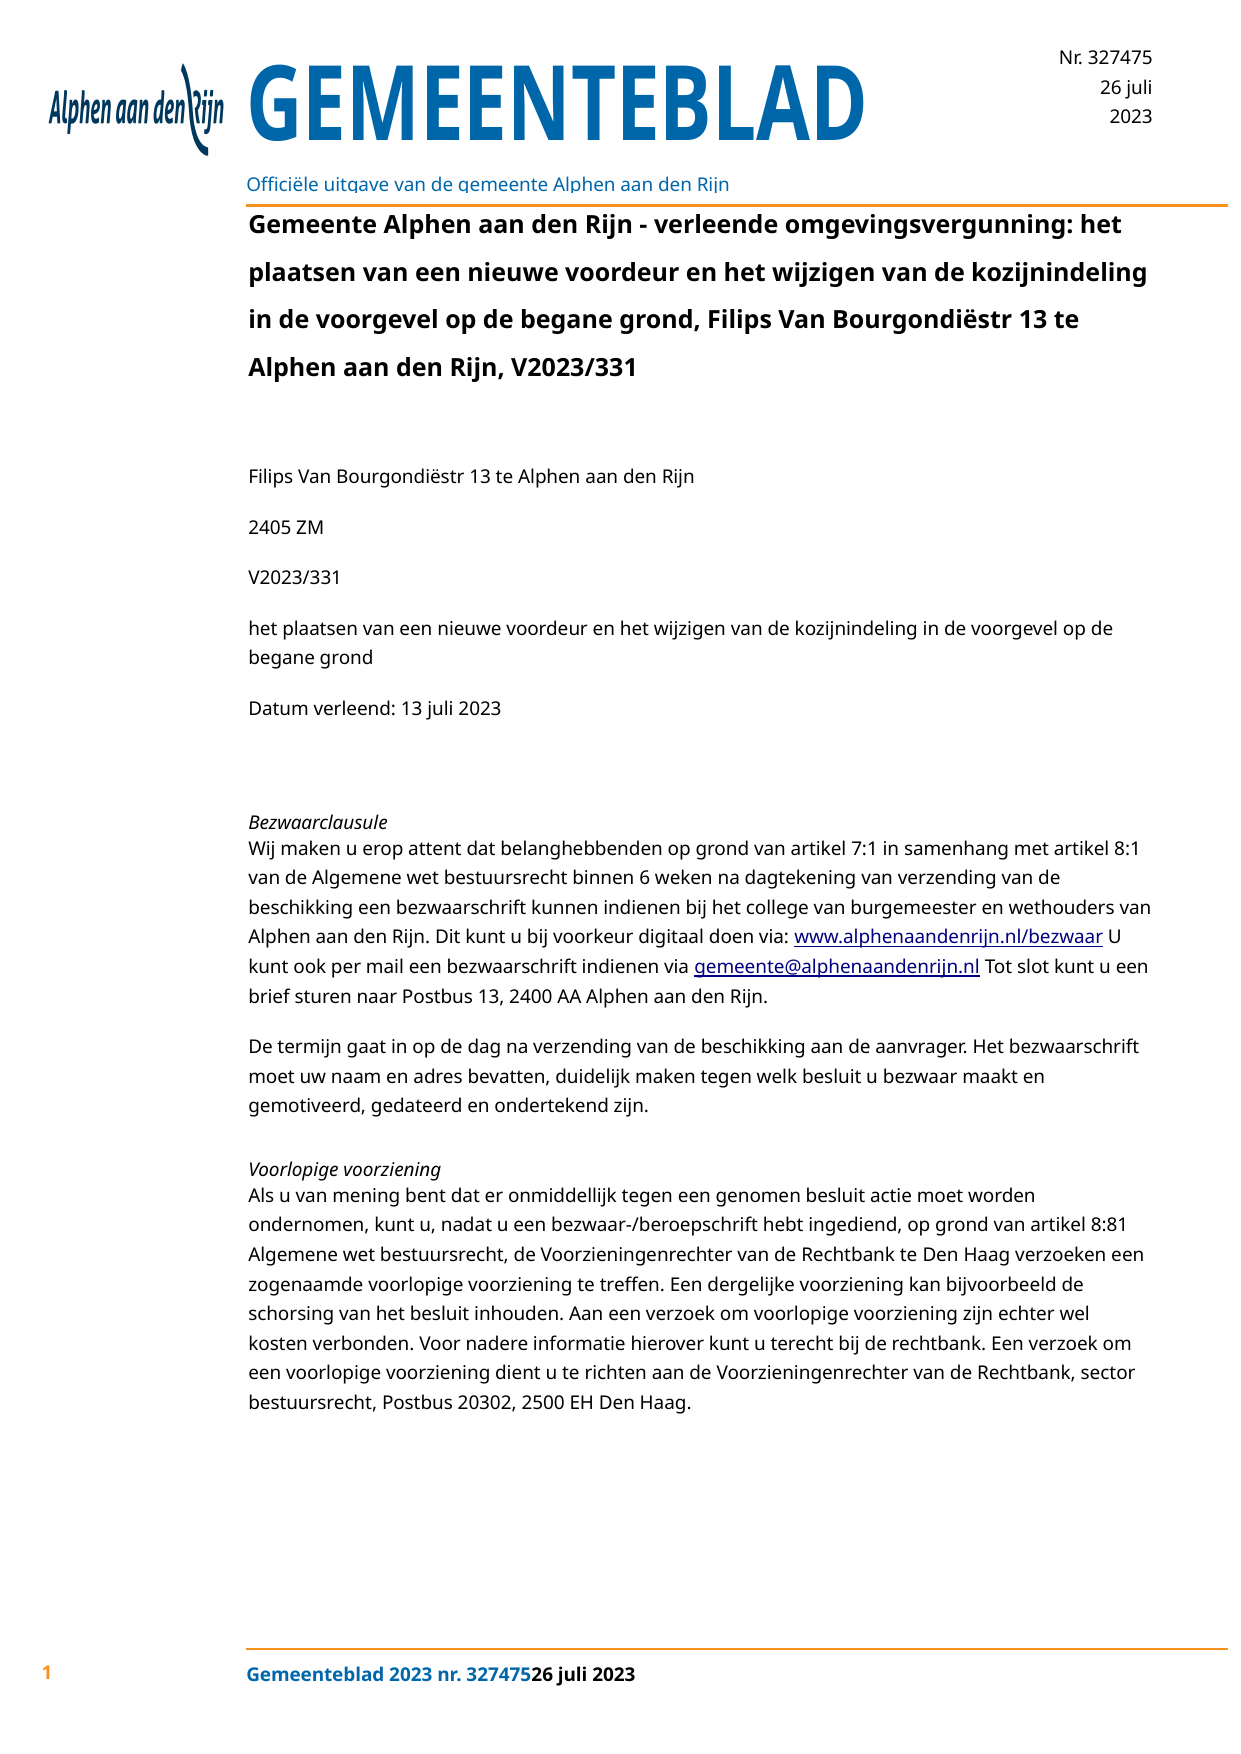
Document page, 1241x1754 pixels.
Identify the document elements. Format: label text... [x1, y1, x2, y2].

text 2405 ZM [248, 514, 1152, 540]
text De termijn gaat in op de dag na verzending van de beschikking aan de aanvrager. Het bezwaarschrift moet uw naam en adres bevatten, duidelijk maken tegen welk besluit u bezwaar maakt en gemotiveerd, gedateerd en ondertekend zijn. [248, 1033, 1152, 1118]
text Wij maken u erop attent dat belanghebbenden op grond van artikel 7:1 in samenhang met artikel 8:1 van de Algemene wet bestuursrecht binnen 6 weken na dagtekening van verzending van de beschikking een bezwaarschrift kunnen indienen bij het college van burgemeester en wethouders van Alphen aan den Rijn. Dit kunt u bij voorkeur digitaal doen via: www.alphenaandenrijn.nl/bezwaar U kunt ook per mail een bezwaarschrift indienen via gemeente@alphenaandenrijn.nl Tot slot kunt u een brief sturen naar Postbus 13, 2400 AA Alphen aan den Rijn. [248, 835, 1152, 1008]
text Bezwaarclausule [248, 809, 1152, 835]
text V2023/331 [248, 564, 1152, 590]
text Voorlopige voorziening [248, 1156, 1152, 1182]
text Datum verleend: 13 juli 2023 [248, 695, 1152, 721]
text het plaatsen van een nieuwe voordeur en het wijzigen van de kozijnindeling in de voorgevel op de begane grond [248, 615, 1152, 670]
text Als u van mening bent dat er onmiddellijk tegen een genomen besluit actie moet worden ondernomen, kunt u, nadat u een bezwaar-/beroepschrift hebt ingediend, op grond van artikel 8:81 Algemene wet bestuursrecht, de Voorzieningenrechter van de Rechtbank te Den Haag verzoeken een zogenaamde voorlopige voorziening te treffen. Een dergelijke voorziening kan bijvoorbeeld de schorsing van het besluit inhouden. Aan een verzoek om voorlopige voorziening zijn echter wel kosten verbonden. Voor nadere informatie hierover kunt u terecht bij de rechtbank. Een verzoek om een voorlopige voorziening dient u te richten aan de Voorzieningenrechter van de Rechtbank, sector bestuursrecht, Postbus 20302, 2500 EH Den Haag. [248, 1182, 1152, 1415]
text Gemeente Alphen aan den Rijn - verleende omgevingsvergunning: het plaatsen van een nieuwe voordeur en het wijzigen van de kozijnindeling in de voorgevel op de begane grond, Filips Van Bourgondiëstr 13 te Alphen aan den Rijn, V2023/331 [248, 207, 1152, 384]
text Filips Van Bourgondiëstr 13 te Alphen aan den Rijn [248, 463, 1152, 489]
picture [41, 47, 231, 172]
